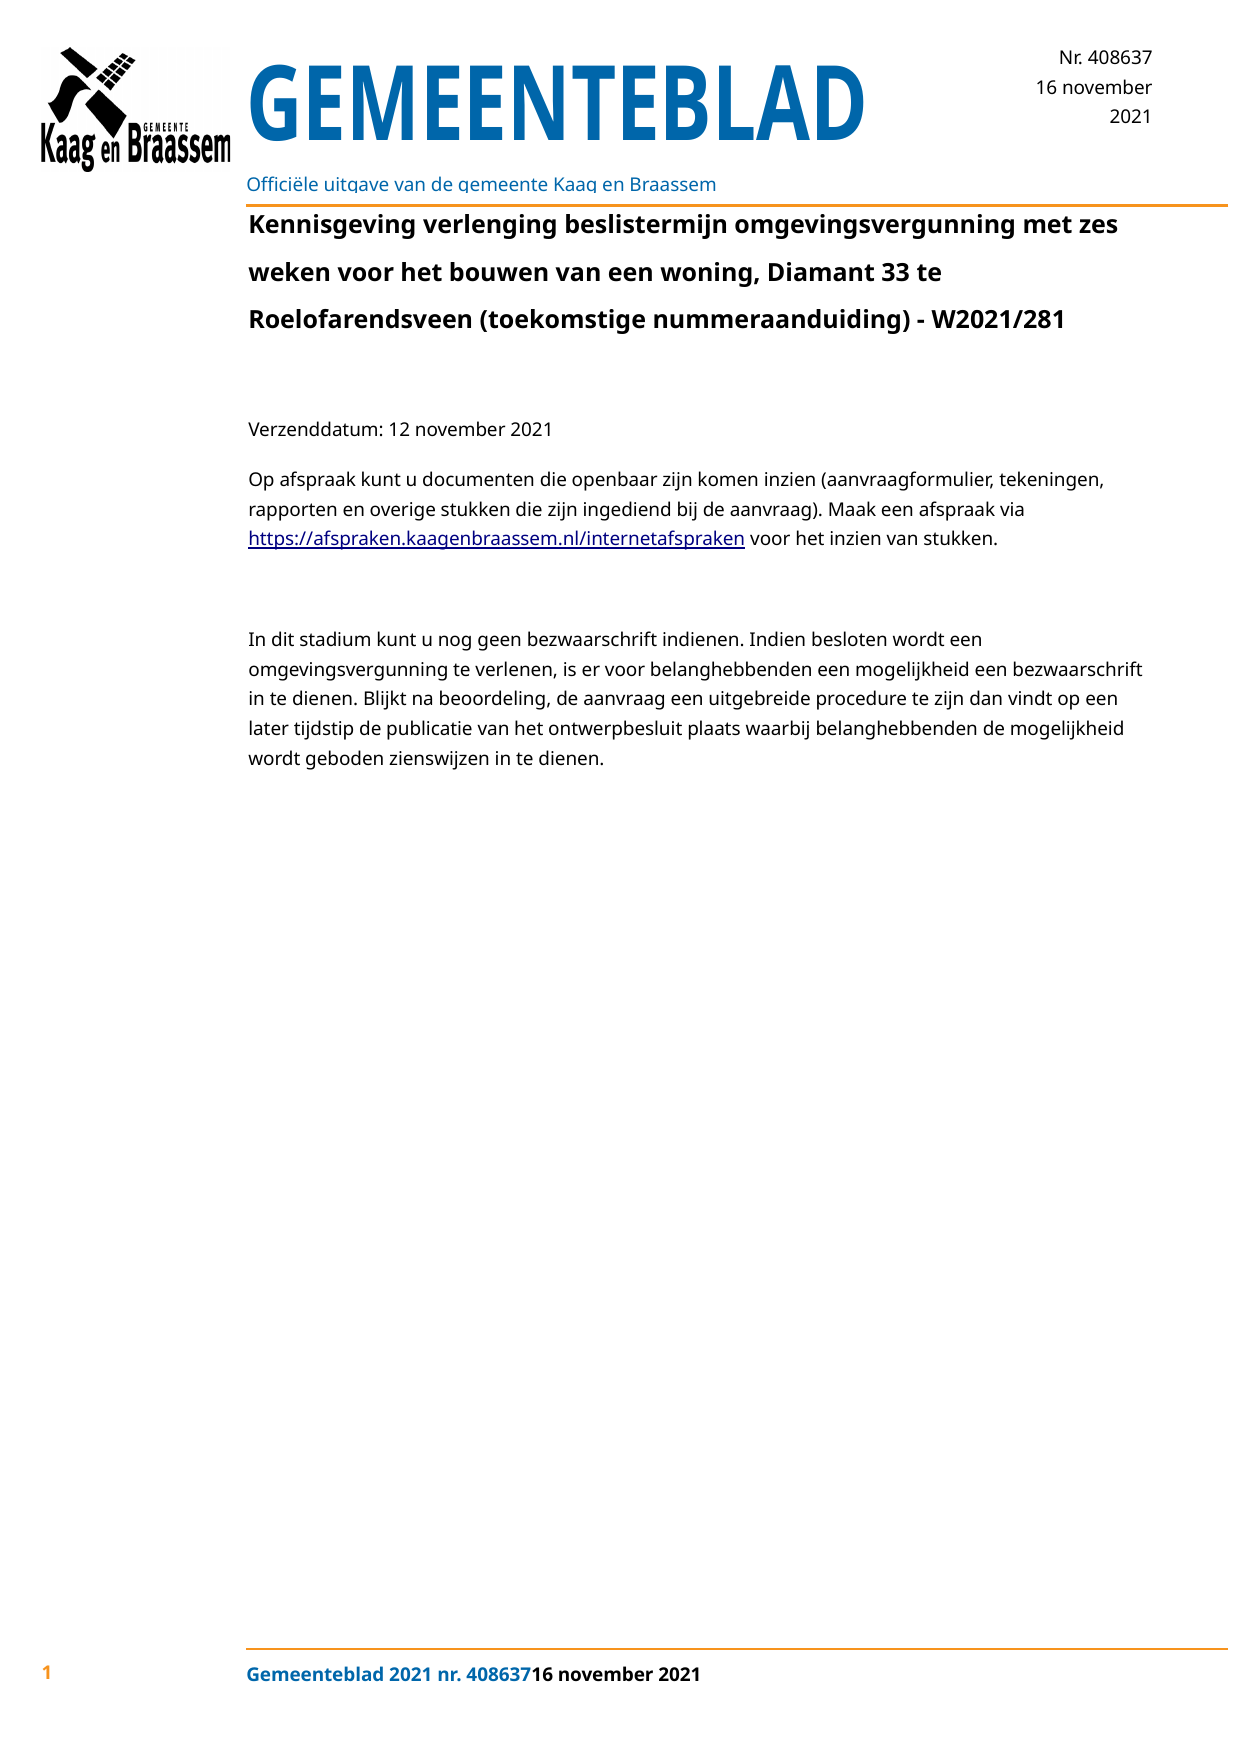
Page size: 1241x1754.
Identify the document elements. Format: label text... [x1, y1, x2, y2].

text Kennisgeving verlenging beslistermijn omgevingsvergunning met zes weken voor het bouwen van een woning, Diamant 33 te Roelofarendsveen (toekomstige nummeraanduiding) - W2021/281 [248, 207, 1152, 336]
picture [41, 47, 231, 172]
text Verzenddatum: 12 november 2021 [248, 416, 1152, 442]
text In dit stadium kunt u nog geen bezwaarschrift indienen. Indien besloten wordt een omgevingsvergunning te verlenen, is er voor belanghebbenden een mogelijkheid een bezwaarschrift in te dienen. Blijkt na beoordeling, de aanvraag een uitgebreide procedure te zijn dan vindt op een later tijdstip de publicatie van het ontwerpbesluit plaats waarbij belanghebbenden de mogelijkheid wordt geboden zienswijzen in te dienen. [248, 626, 1152, 770]
text Op afspraak kunt u documenten die openbaar zijn komen inzien (aanvraagformulier, tekeningen, rapporten en overige stukken die zijn ingediend bij de aanvraag). Maak een afspraak via https://afspraken.kaagenbraassem.nl/internetafspraken voor het inzien van stukken. [248, 466, 1152, 551]
